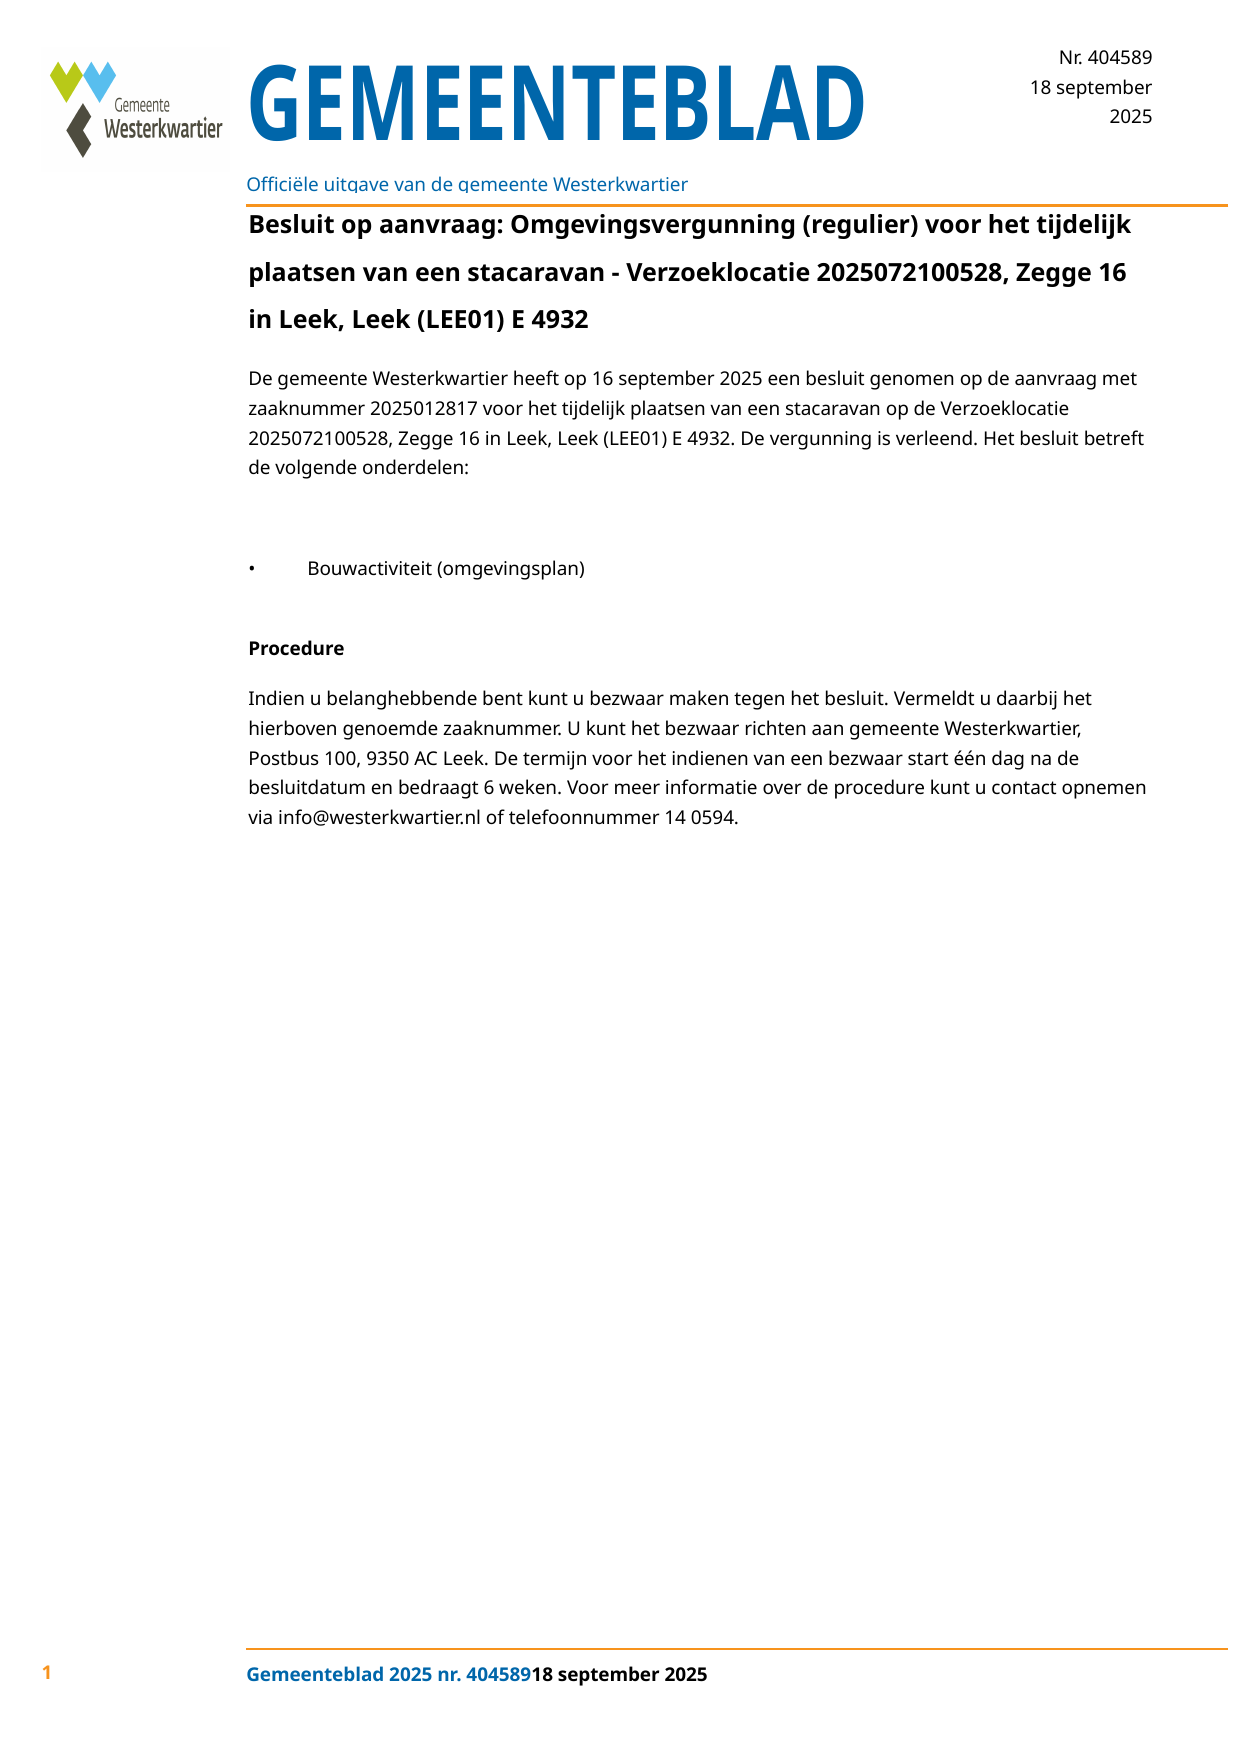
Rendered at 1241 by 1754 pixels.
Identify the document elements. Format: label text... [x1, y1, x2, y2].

text Besluit op aanvraag: Omgevingsvergunning (regulier) voor het tijdelijk plaatsen van een stacaravan - Verzoeklocatie 2025072100528, Zegge 16 in Leek, Leek (LEE01) E 4932 [248, 207, 1152, 336]
text De gemeente Westerkwartier heeft op 16 september 2025 een besluit genomen op de aanvraag met zaaknummer 2025012817 voor het tijdelijk plaatsen van een stacaravan op de Verzoeklocatie 2025072100528, Zegge 16 in Leek, Leek (LEE01) E 4932. De vergunning is verleend. Het besluit betreft de volgende onderdelen: [248, 366, 1152, 480]
text Indien u belanghebbende bent kunt u bezwaar maken tegen het besluit. Vermeldt u daarbij het hierboven genoemde zaaknummer. U kunt het bezwaar richten aan gemeente Westerkwartier, Postbus 100, 9350 AC Leek. De termijn voor het indienen van een bezwaar start één dag na de besluitdatum en bedraagt 6 weken. Voor meer informatie over de procedure kunt u contact opnemen via info@westerkwartier.nl of telefoonnummer 14 0594. [248, 686, 1152, 829]
list Bouwactiviteit (omgevingsplan) [248, 555, 1152, 581]
picture [41, 47, 231, 172]
text Procedure [248, 635, 1152, 661]
